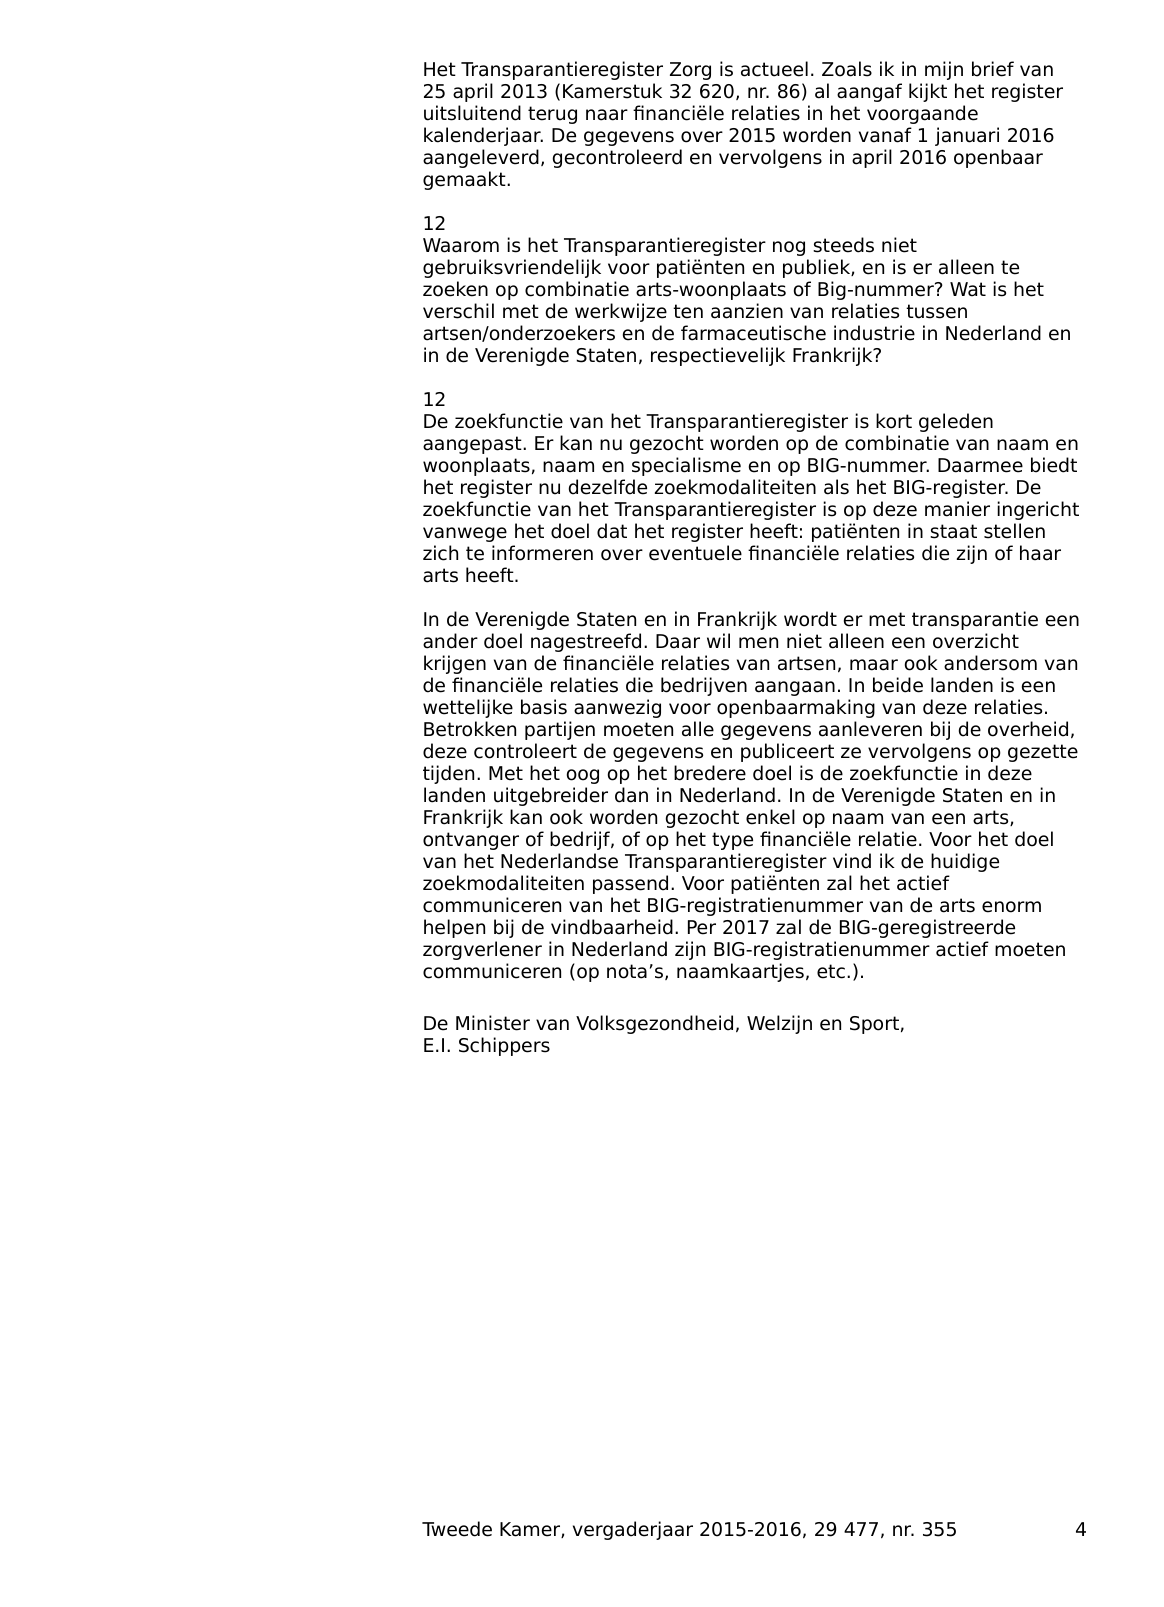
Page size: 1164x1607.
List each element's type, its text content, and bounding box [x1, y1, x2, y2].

text In de Verenigde Staten en in Frankrijk wordt er met transparantie een ander doel nagestreefd. Daar wil men niet alleen een overzicht krijgen van de financiële relaties van artsen, maar ook andersom van de financiële relaties die bedrijven aangaan. In beide landen is een wettelijke basis aanwezig voor openbaarmaking van deze relaties. Betrokken partijen moeten alle gegevens aanleveren bij de overheid, deze controleert de gegevens en publiceert ze vervolgens op gezette tijden. Met het oog op het bredere doel is de zoekfunctie in deze landen uitgebreider dan in Nederland. In de Verenigde Staten en in Frankrijk kan ook worden gezocht enkel op naam van een arts, ontvanger of bedrijf, of op het type financiële relatie. Voor het doel van het Nederlandse Transparantieregister vind ik de huidige zoekmodaliteiten passend. Voor patiënten zal het actief communiceren van het BIG-registratienummer van de arts enorm helpen bij de vindbaarheid. Per 2017 zal de BIG-geregistreerde zorgverlener in Nederland zijn BIG-registratienummer actief moeten communiceren (op nota’s, naamkaartjes, etc.). [422, 609, 1087, 983]
text De Minister van Volksgezondheid, Welzijn en Sport, E.I. Schippers [422, 1013, 1087, 1057]
text De zoekfunctie van het Transparantieregister is kort geleden aangepast. Er kan nu gezocht worden op de combinatie van naam en woonplaats, naam en specialisme en op BIG-nummer. Daarmee biedt het register nu dezelfde zoekmodaliteiten als het BIG-register. De zoekfunctie van het Transparantieregister is op deze manier ingericht vanwege het doel dat het register heeft: patiënten in staat stellen zich te informeren over eventuele financiële relaties die zijn of haar arts heeft. [422, 411, 1087, 587]
text 12 [422, 213, 1087, 235]
text Het Transparantieregister Zorg is actueel. Zoals ik in mijn brief van 25 april 2013 (Kamerstuk 32 620, nr. 86) al aangaf kijkt het register uitsluitend terug naar financiële relaties in het voorgaande kalenderjaar. De gegevens over 2015 worden vanaf 1 januari 2016 aangeleverd, gecontroleerd en vervolgens in april 2016 openbaar gemaakt. [422, 59, 1087, 191]
text Waarom is het Transparantieregister nog steeds niet gebruiksvriendelijk voor patiënten en publiek, en is er alleen te zoeken op combinatie arts-woonplaats of Big-nummer? Wat is het verschil met de werkwijze ten aanzien van relaties tussen artsen/onderzoekers en de farmaceutische industrie in Nederland en in de Verenigde Staten, respectievelijk Frankrijk? [422, 235, 1087, 367]
text 12 [422, 389, 1087, 411]
